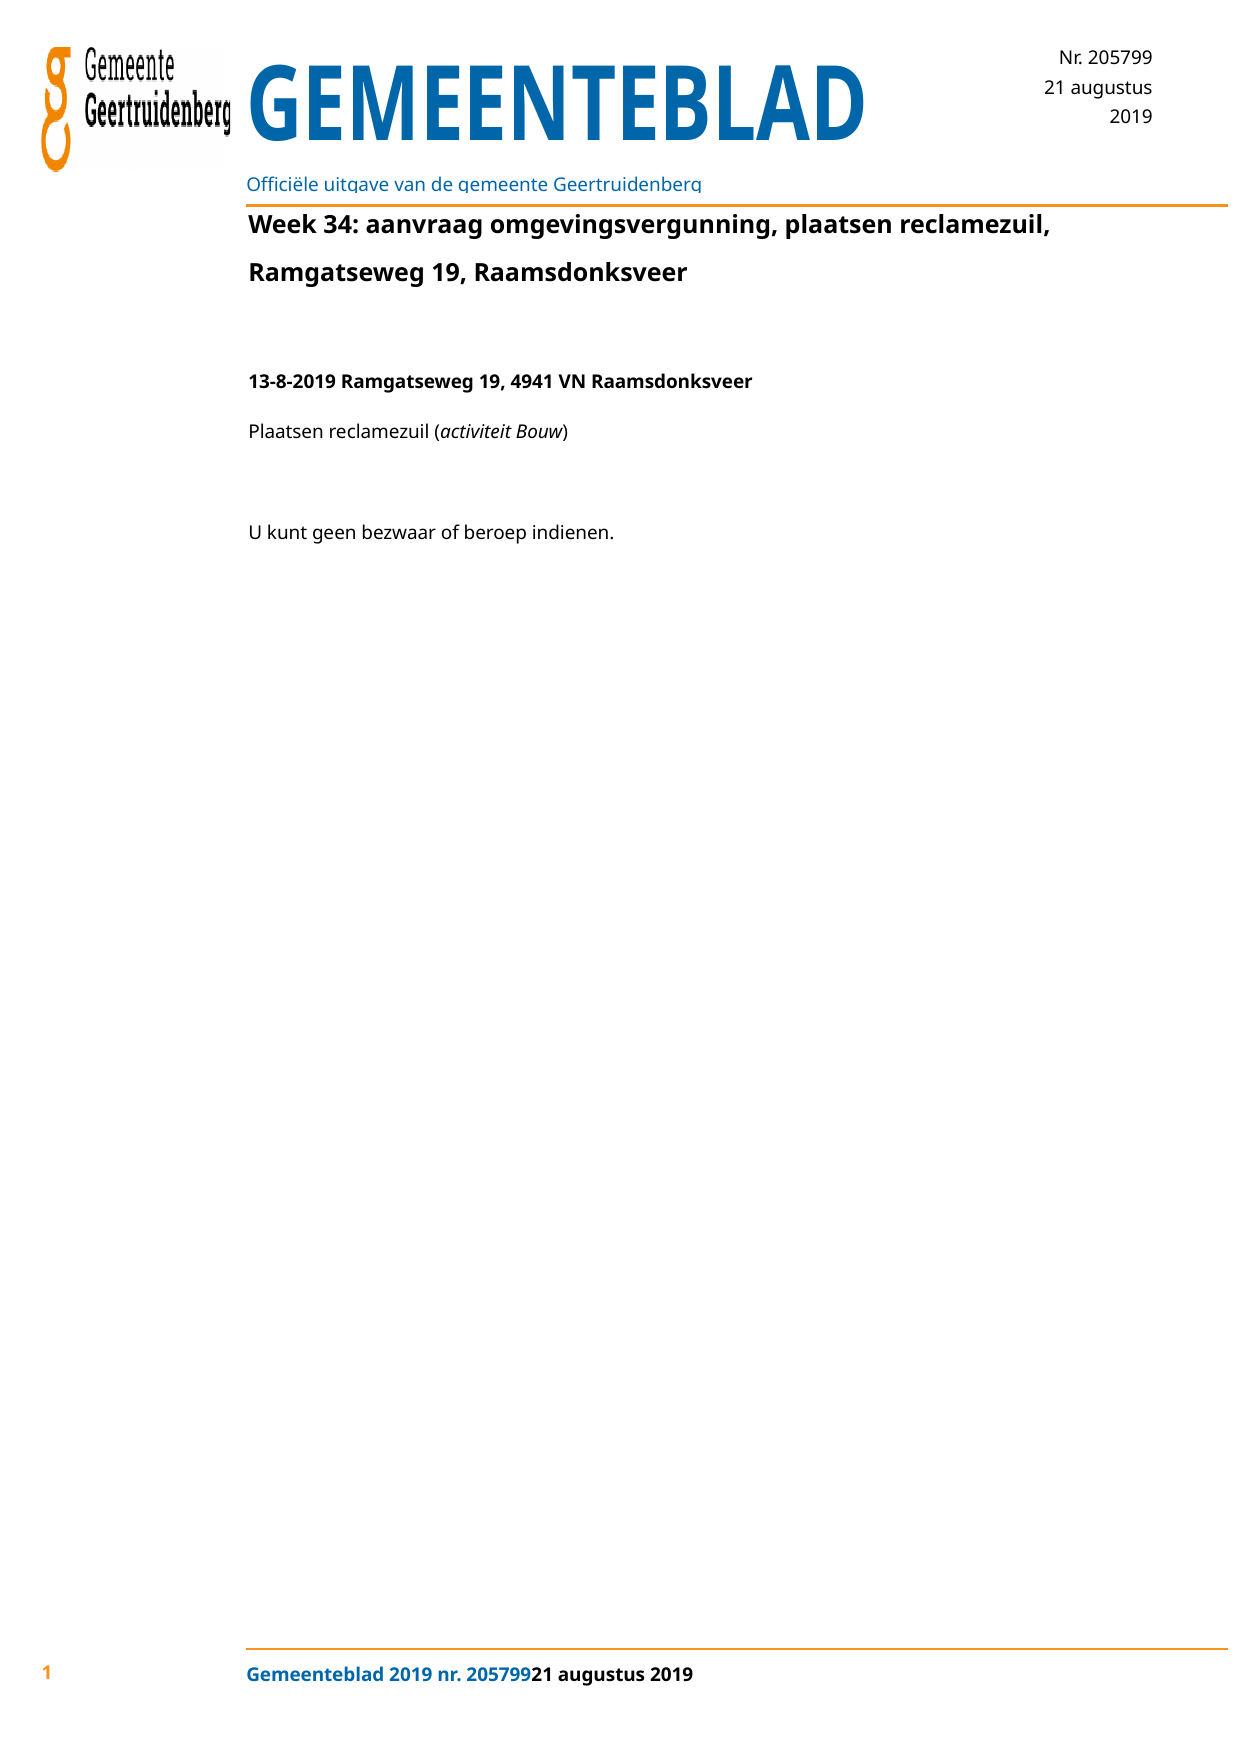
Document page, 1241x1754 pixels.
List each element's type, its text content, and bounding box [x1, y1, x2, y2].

text 13-8-2019 Ramgatseweg 19, 4941 VN Raamsdonksveer [248, 368, 1152, 394]
text Plaatsen reclamezuil (activiteit Bouw) [248, 419, 1152, 444]
text U kunt geen bezwaar of beroep indienen. [248, 519, 1152, 545]
text Week 34: aanvraag omgevingsvergunning, plaatsen reclamezuil, Ramgatseweg 19, Raamsdonksveer [248, 207, 1152, 288]
picture [41, 47, 231, 172]
